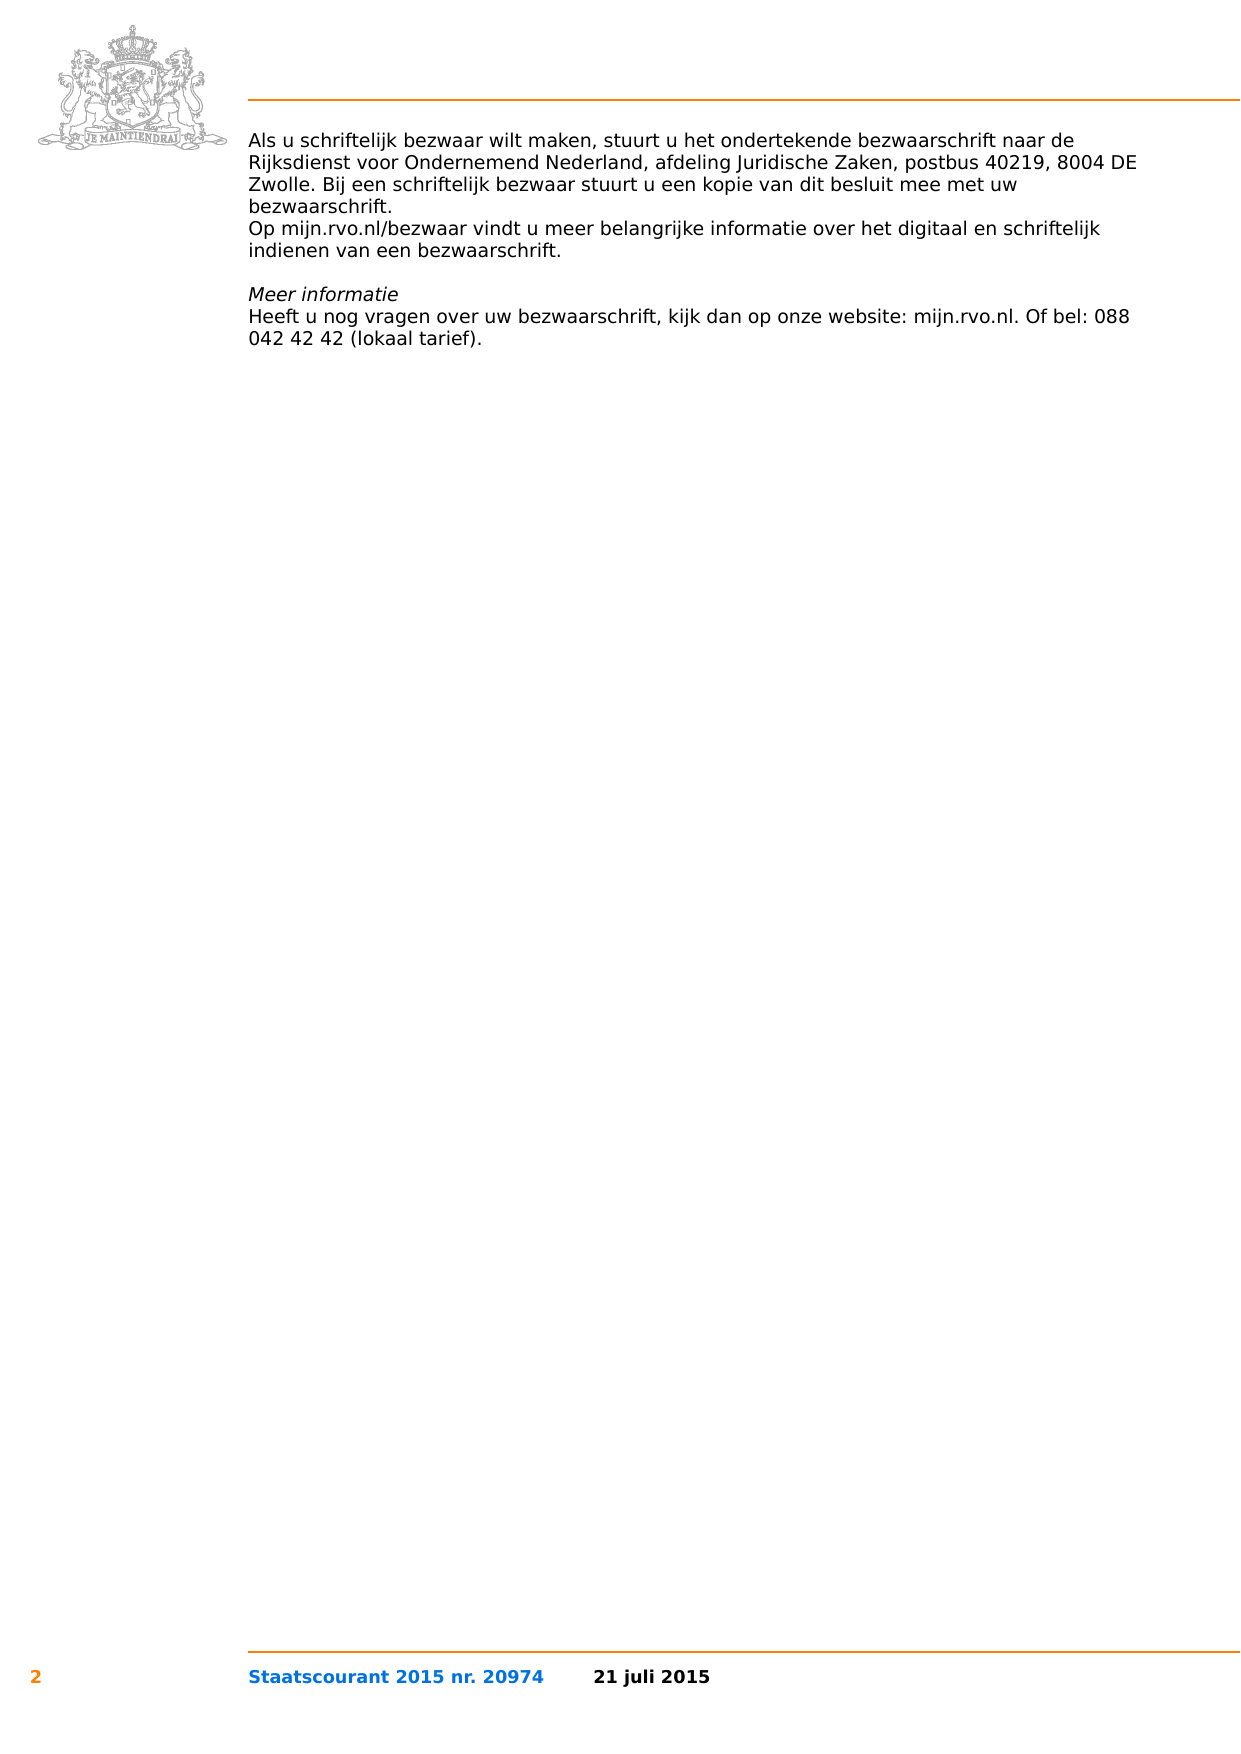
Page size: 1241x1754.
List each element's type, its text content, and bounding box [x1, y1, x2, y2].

text Als u schriftelijk bezwaar wilt maken, stuurt u het ondertekende bezwaarschrift naar de Rijksdienst voor Ondernemend Nederland, afdeling Juridische Zaken, postbus 40219, 8004 DE Zwolle. Bij een schriftelijk bezwaar stuurt u een kopie van dit besluit mee met uw bezwaarschrift. [248, 130, 1163, 218]
text Op mijn.rvo.nl/bezwaar vindt u meer belangrijke informatie over het digitaal en schriftelijk indienen van een bezwaarschrift. [248, 218, 1163, 262]
text Meer informatie [248, 284, 1163, 306]
text Heeft u nog vragen over uw bezwaarschrift, kijk dan op onze website: mijn.rvo.nl. Of bel: 088 042 42 42 (lokaal tarief). [248, 306, 1163, 349]
picture [38, 25, 227, 150]
